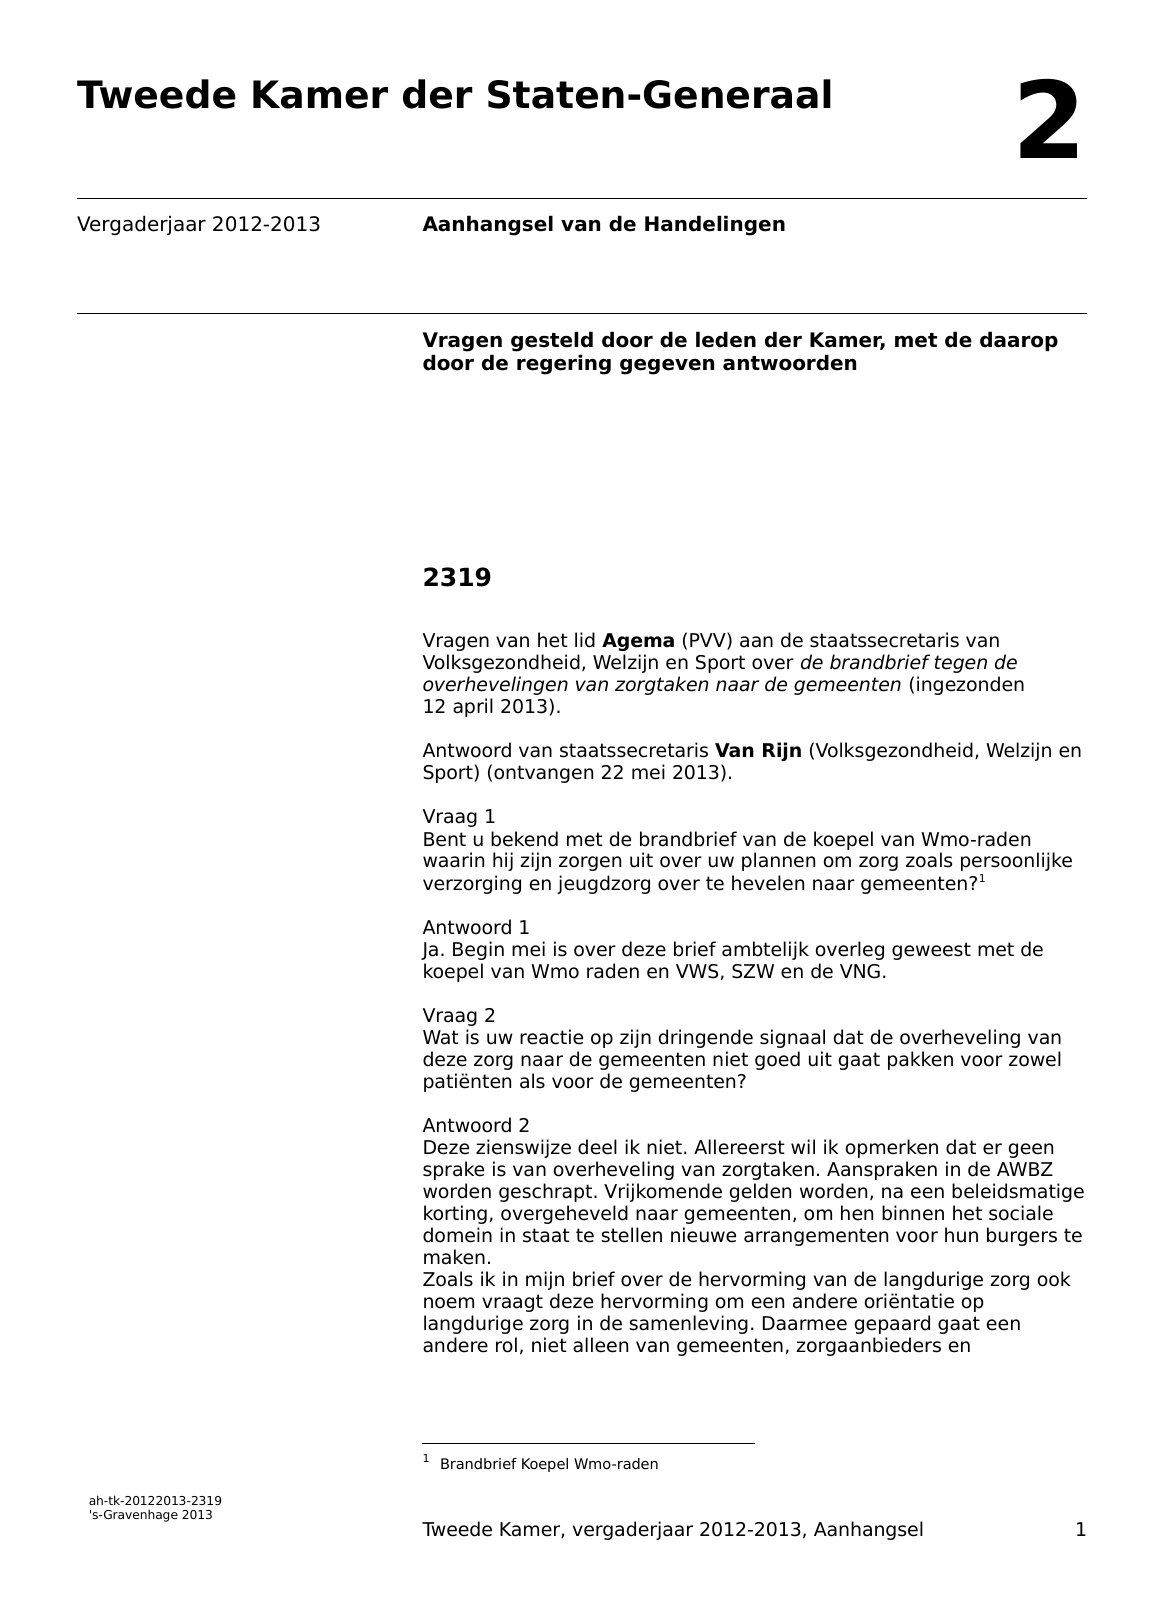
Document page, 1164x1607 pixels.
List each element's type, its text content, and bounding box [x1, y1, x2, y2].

table_header 2 [886, 59, 1087, 198]
text 's-Gravenhage 2013 [88, 1508, 323, 1522]
text Deze zienswijze deel ik niet. Allereerst wil ik opmerken dat er geen sprake is van overheveling van zorgtaken. Aanspraken in de AWBZ worden geschrapt. Vrijkomende gelden worden, na een beleidsmatige korting, overgeheveld naar gemeenten, om hen binnen het sociale domein in staat te stellen nieuwe arrangementen voor hun burgers te maken. [422, 1137, 1087, 1269]
text Brandbrief Koepel Wmo-raden [422, 1452, 1087, 1474]
table_cell Vragen gesteld door de leden der Kamer, met de daarop door de regering gegeven antwoorden [422, 314, 1087, 375]
table_cell [77, 314, 422, 375]
text Vraag 2 [422, 1005, 1087, 1027]
text Wat is uw reactie op zijn dringende signaal dat de overheveling van deze zorg naar de gemeenten niet goed uit gaat pakken voor zowel patiënten als voor de gemeenten? [422, 1027, 1087, 1093]
text 2319 [422, 563, 1087, 592]
table_header Tweede Kamer der Staten-Generaal [77, 59, 886, 198]
text Vraag 1 [422, 806, 1087, 828]
text Antwoord 2 [422, 1115, 1087, 1137]
text Bent u bekend met de brandbrief van de koepel van Wmo-raden waarin hij zijn zorgen uit over uw plannen om zorg zoals persoonlijke verzorging en jeugdzorg over te hevelen naar gemeenten? [422, 828, 1087, 894]
text Vragen van het lid Agema (PVV) aan de staatssecretaris van Volksgezondheid, Welzijn en Sport over de brandbrief tegen de overhevelingen van zorgtaken naar de gemeenten (ingezonden 12 april 2013). [422, 630, 1087, 718]
table_cell Vergaderjaar 2012-2013 [77, 199, 422, 313]
text Zoals ik in mijn brief over de hervorming van de langdurige zorg ook noem vraagt deze hervorming om een andere oriëntatie op langdurige zorg in de samenleving. Daarmee gepaard gaat een andere rol, niet alleen van gemeenten, zorgaanbieders en [422, 1269, 1087, 1357]
table_cell Aanhangsel van de Handelingen [422, 199, 1087, 313]
text Ja. Begin mei is over deze brief ambtelijk overleg geweest met de koepel van Wmo raden en VWS, SZW en de VNG. [422, 938, 1087, 982]
text ah-tk-20122013-2319 [88, 1494, 323, 1508]
text Antwoord van staatssecretaris Van Rijn (Volksgezondheid, Welzijn en Sport) (ontvangen 22 mei 2013). [422, 740, 1087, 784]
text Antwoord 1 [422, 917, 1087, 938]
